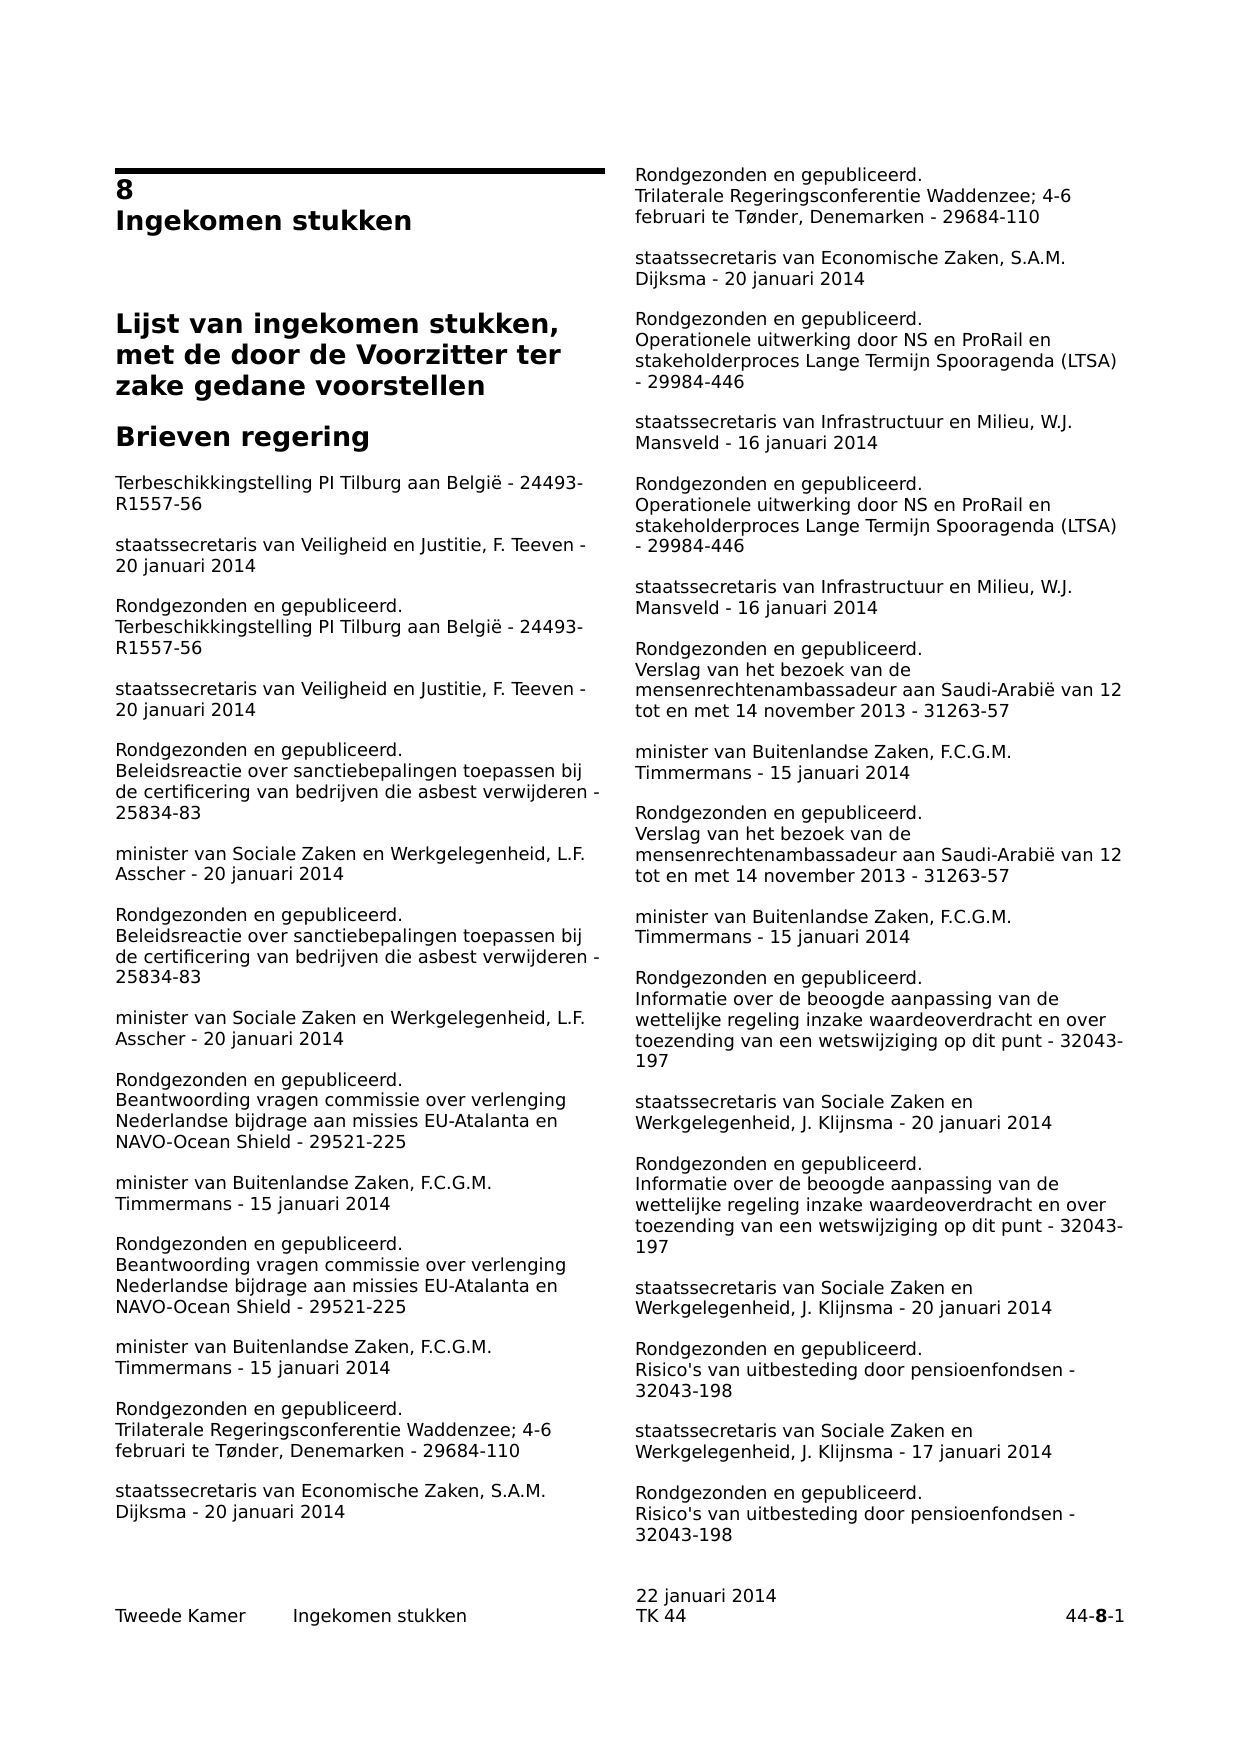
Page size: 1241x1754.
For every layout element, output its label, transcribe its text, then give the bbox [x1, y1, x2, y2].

text minister van Sociale Zaken en Werkgelegenheid, L.F. Asscher - 20 januari 2014 [115, 1008, 605, 1049]
text Rondgezonden en gepubliceerd. [635, 1339, 1125, 1360]
text staatssecretaris van Sociale Zaken en Werkgelegenheid, J. Klijnsma - 20 januari 2014 [635, 1092, 1125, 1133]
text Operationele uitwerking door NS en ProRail en stakeholderproces Lange Termijn Spooragenda (LTSA) - 29984-446 [635, 330, 1125, 392]
text Rondgezonden en gepubliceerd. [635, 638, 1125, 659]
text Beantwoording vragen commissie over verlenging Nederlandse bijdrage aan missies EU-Atalanta en NAVO-Ocean Shield - 29521-225 [115, 1090, 605, 1153]
title Brieven regering [115, 422, 605, 453]
text Beleidsreactie over sanctiebepalingen toepassen bij de certificering van bedrijven die asbest verwijderen - 25834-83 [115, 926, 605, 988]
text staatssecretaris van Infrastructuur en Milieu, W.J. Mansveld - 16 januari 2014 [635, 412, 1125, 454]
text Risico's van uitbesteding door pensioenfondsen - 32043-198 [635, 1503, 1125, 1545]
text Operationele uitwerking door NS en ProRail en stakeholderproces Lange Termijn Spooragenda (LTSA) - 29984-446 [635, 494, 1125, 557]
text Rondgezonden en gepubliceerd. [115, 905, 605, 926]
text Rondgezonden en gepubliceerd. [635, 803, 1125, 824]
text Informatie over de beoogde aanpassing van de wettelijke regeling inzake waardeoverdracht en over toezending van een wetswijziging op dit punt - 32043-197 [635, 1174, 1125, 1257]
title 8 Ingekomen stukken [115, 174, 605, 237]
text Rondgezonden en gepubliceerd. [115, 1234, 605, 1255]
text minister van Buitenlandse Zaken, F.C.G.M. Timmermans - 15 januari 2014 [115, 1173, 605, 1214]
text Rondgezonden en gepubliceerd. [635, 968, 1125, 989]
text Terbeschikkingstelling PI Tilburg aan België - 24493-R1557-56 [115, 473, 605, 515]
text Beantwoording vragen commissie over verlenging Nederlandse bijdrage aan missies EU-Atalanta en NAVO-Ocean Shield - 29521-225 [115, 1255, 605, 1317]
text minister van Sociale Zaken en Werkgelegenheid, L.F. Asscher - 20 januari 2014 [115, 843, 605, 885]
text Trilaterale Regeringsconferentie Waddenzee; 4-6 februari te Tønder, Denemarken - 29684-110 [115, 1419, 605, 1461]
text Risico's van uitbesteding door pensioenfondsen - 32043-198 [635, 1360, 1125, 1401]
text staatssecretaris van Sociale Zaken en Werkgelegenheid, J. Klijnsma - 20 januari 2014 [635, 1277, 1125, 1319]
text Rondgezonden en gepubliceerd. [115, 1399, 605, 1419]
text minister van Buitenlandse Zaken, F.C.G.M. Timmermans - 15 januari 2014 [635, 742, 1125, 783]
text staatssecretaris van Economische Zaken, S.A.M. Dijksma - 20 januari 2014 [635, 248, 1125, 289]
text Rondgezonden en gepubliceerd. [115, 596, 605, 617]
text staatssecretaris van Infrastructuur en Milieu, W.J. Mansveld - 16 januari 2014 [635, 577, 1125, 618]
text minister van Buitenlandse Zaken, F.C.G.M. Timmermans - 15 januari 2014 [115, 1337, 605, 1379]
text Rondgezonden en gepubliceerd. [635, 474, 1125, 494]
text minister van Buitenlandse Zaken, F.C.G.M. Timmermans - 15 januari 2014 [635, 906, 1125, 948]
text Rondgezonden en gepubliceerd. [635, 1483, 1125, 1503]
text staatssecretaris van Veiligheid en Justitie, F. Teeven - 20 januari 2014 [115, 535, 605, 576]
text Rondgezonden en gepubliceerd. [635, 1153, 1125, 1174]
text Rondgezonden en gepubliceerd. [115, 1069, 605, 1090]
text Rondgezonden en gepubliceerd. [635, 309, 1125, 330]
text Rondgezonden en gepubliceerd. [635, 165, 1125, 186]
text staatssecretaris van Veiligheid en Justitie, F. Teeven - 20 januari 2014 [115, 679, 605, 720]
text Verslag van het bezoek van de mensenrechtenambassadeur aan Saudi-Arabië van 12 tot en met 14 november 2013 - 31263-57 [635, 659, 1125, 722]
text Beleidsreactie over sanctiebepalingen toepassen bij de certificering van bedrijven die asbest verwijderen - 25834-83 [115, 761, 605, 823]
text Terbeschikkingstelling PI Tilburg aan België - 24493-R1557-56 [115, 617, 605, 659]
text Trilaterale Regeringsconferentie Waddenzee; 4-6 februari te Tønder, Denemarken - 29684-110 [635, 186, 1125, 228]
text Verslag van het bezoek van de mensenrechtenambassadeur aan Saudi-Arabië van 12 tot en met 14 november 2013 - 31263-57 [635, 824, 1125, 886]
text staatssecretaris van Sociale Zaken en Werkgelegenheid, J. Klijnsma - 17 januari 2014 [635, 1421, 1125, 1463]
title Lijst van ingekomen stukken, met de door de Voorzitter ter zake gedane voorstellen [115, 308, 605, 402]
text Informatie over de beoogde aanpassing van de wettelijke regeling inzake waardeoverdracht en over toezending van een wetswijziging op dit punt - 32043-197 [635, 989, 1125, 1072]
text staatssecretaris van Economische Zaken, S.A.M. Dijksma - 20 januari 2014 [115, 1481, 605, 1523]
text Rondgezonden en gepubliceerd. [115, 740, 605, 761]
